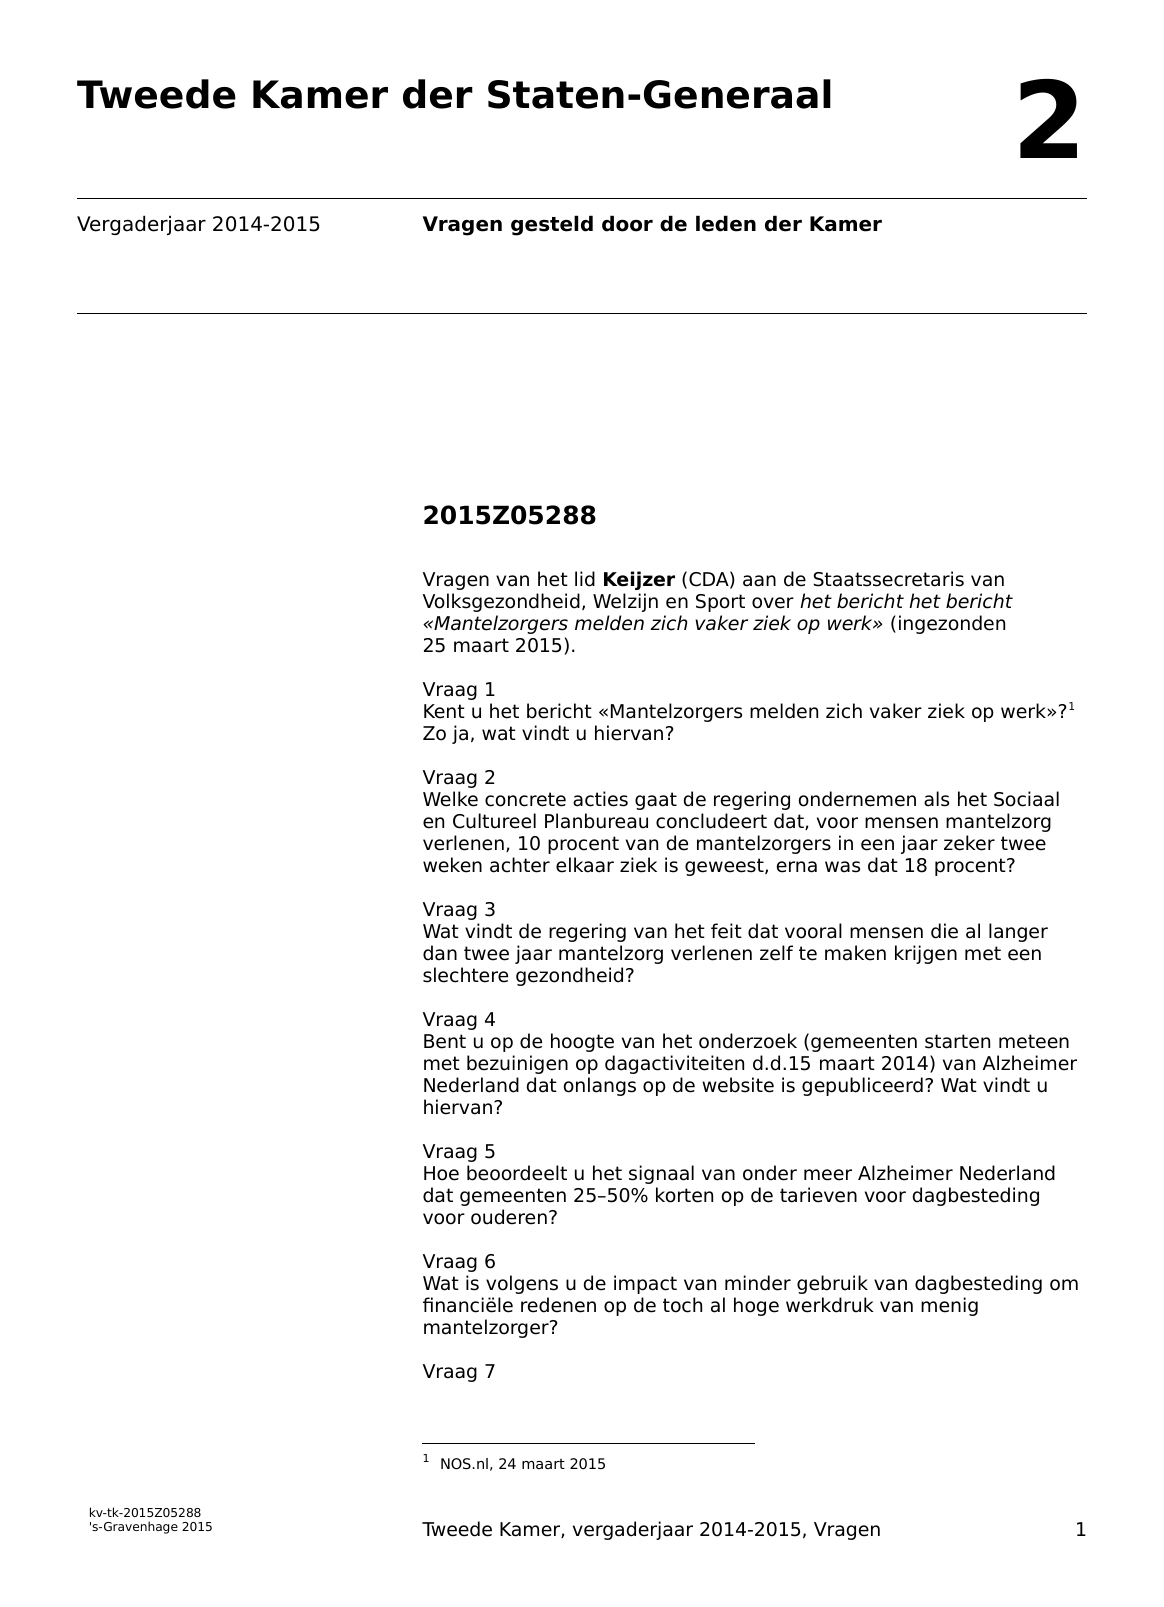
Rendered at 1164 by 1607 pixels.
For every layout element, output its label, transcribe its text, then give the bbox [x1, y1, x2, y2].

text NOS.nl, 24 maart 2015 [422, 1452, 1087, 1474]
table_cell Vergaderjaar 2014-2015 [77, 199, 422, 313]
text Vraag 6 [422, 1251, 1087, 1273]
text Vraag 5 [422, 1141, 1087, 1163]
text Wat is volgens u de impact van minder gebruik van dagbesteding om financiële redenen op de toch al hoge werkdruk van menig mantelzorger? [422, 1273, 1087, 1339]
text Vraag 1 [422, 679, 1087, 701]
text Vraag 4 [422, 1009, 1087, 1031]
text Vragen van het lid Keijzer (CDA) aan de Staatssecretaris van Volksgezondheid, Welzijn en Sport over het bericht het bericht «Mantelzorgers melden zich vaker ziek op werk» (ingezonden 25 maart 2015). [422, 569, 1087, 657]
text kv-tk-2015Z05288 [88, 1506, 323, 1520]
text Vraag 3 [422, 899, 1087, 921]
table_header Tweede Kamer der Staten-Generaal [77, 59, 886, 198]
table_header 2 [886, 59, 1087, 198]
text Wat vindt de regering van het feit dat vooral mensen die al langer dan twee jaar mantelzorg verlenen zelf te maken krijgen met een slechtere gezondheid? [422, 921, 1087, 987]
text Welke concrete acties gaat de regering ondernemen als het Sociaal en Cultureel Planbureau concludeert dat, voor mensen mantelzorg verlenen, 10 procent van de mantelzorgers in een jaar zeker twee weken achter elkaar ziek is geweest, erna was dat 18 procent? [422, 789, 1087, 877]
text Bent u op de hoogte van het onderzoek (gemeenten starten meteen met bezuinigen op dagactiviteiten d.d.15 maart 2014) van Alzheimer Nederland dat onlangs op de website is gepubliceerd? Wat vindt u hiervan? [422, 1031, 1087, 1119]
text Vraag 7 [422, 1361, 1087, 1383]
text Vraag 2 [422, 767, 1087, 789]
text 2015Z05288 [422, 501, 1087, 531]
text 's-Gravenhage 2015 [88, 1520, 323, 1534]
text Hoe beoordeelt u het signaal van onder meer Alzheimer Nederland dat gemeenten 25–50% korten op de tarieven voor dagbesteding voor ouderen? [422, 1163, 1087, 1229]
table_cell Vragen gesteld door de leden der Kamer [422, 199, 1087, 313]
text Kent u het bericht «Mantelzorgers melden zich vaker ziek op werk»? Zo ja, wat vindt u hiervan? [422, 701, 1087, 745]
